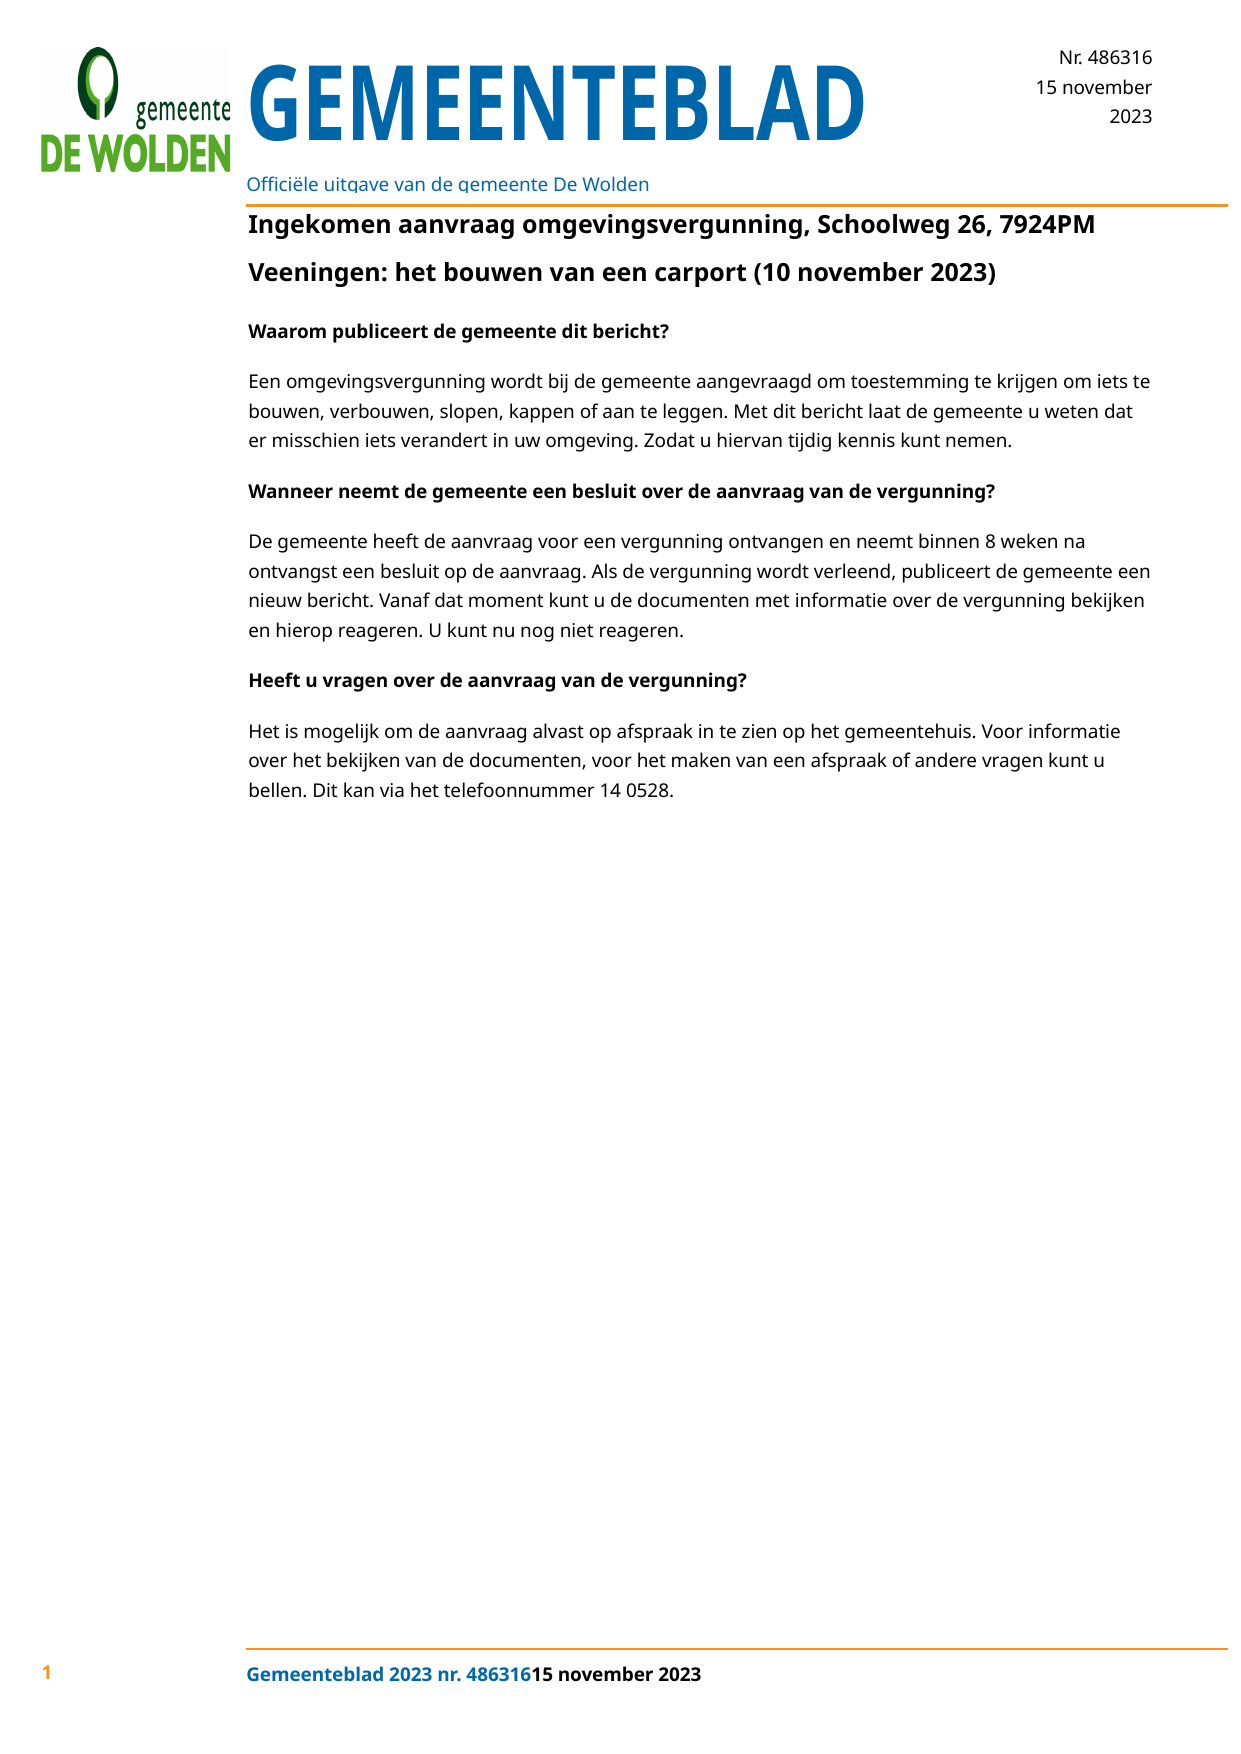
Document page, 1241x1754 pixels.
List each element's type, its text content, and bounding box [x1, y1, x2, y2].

picture [41, 47, 231, 172]
text Waarom publiceert de gemeente dit bericht? [248, 318, 1152, 344]
text Ingekomen aanvraag omgevingsvergunning, Schoolweg 26, 7924PM Veeningen: het bouwen van een carport (10 november 2023) [248, 207, 1152, 288]
text Een omgevingsvergunning wordt bij de gemeente aangevraagd om toestemming te krijgen om iets te bouwen, verbouwen, slopen, kappen of aan te leggen. Met dit bericht laat de gemeente u weten dat er misschien iets verandert in uw omgeving. Zodat u hiervan tijdig kennis kunt nemen. [248, 368, 1152, 453]
text De gemeente heeft de aanvraag voor een vergunning ontvangen en neemt binnen 8 weken na ontvangst een besluit op de aanvraag. Als de vergunning wordt verleend, publiceert de gemeente een nieuw bericht. Vanaf dat moment kunt u de documenten met informatie over de vergunning bekijken en hierop reageren. U kunt nu nog niet reageren. [248, 528, 1152, 643]
text Het is mogelijk om de aanvraag alvast op afspraak in te zien op het gemeentehuis. Voor informatie over het bekijken van de documenten, voor het maken van een afspraak of andere vragen kunt u bellen. Dit kan via het telefoonnummer 14 0528. [248, 718, 1152, 803]
text Wanneer neemt de gemeente een besluit over de aanvraag van de vergunning? [248, 478, 1152, 504]
text Heeft u vragen over de aanvraag van de vergunning? [248, 667, 1152, 693]
